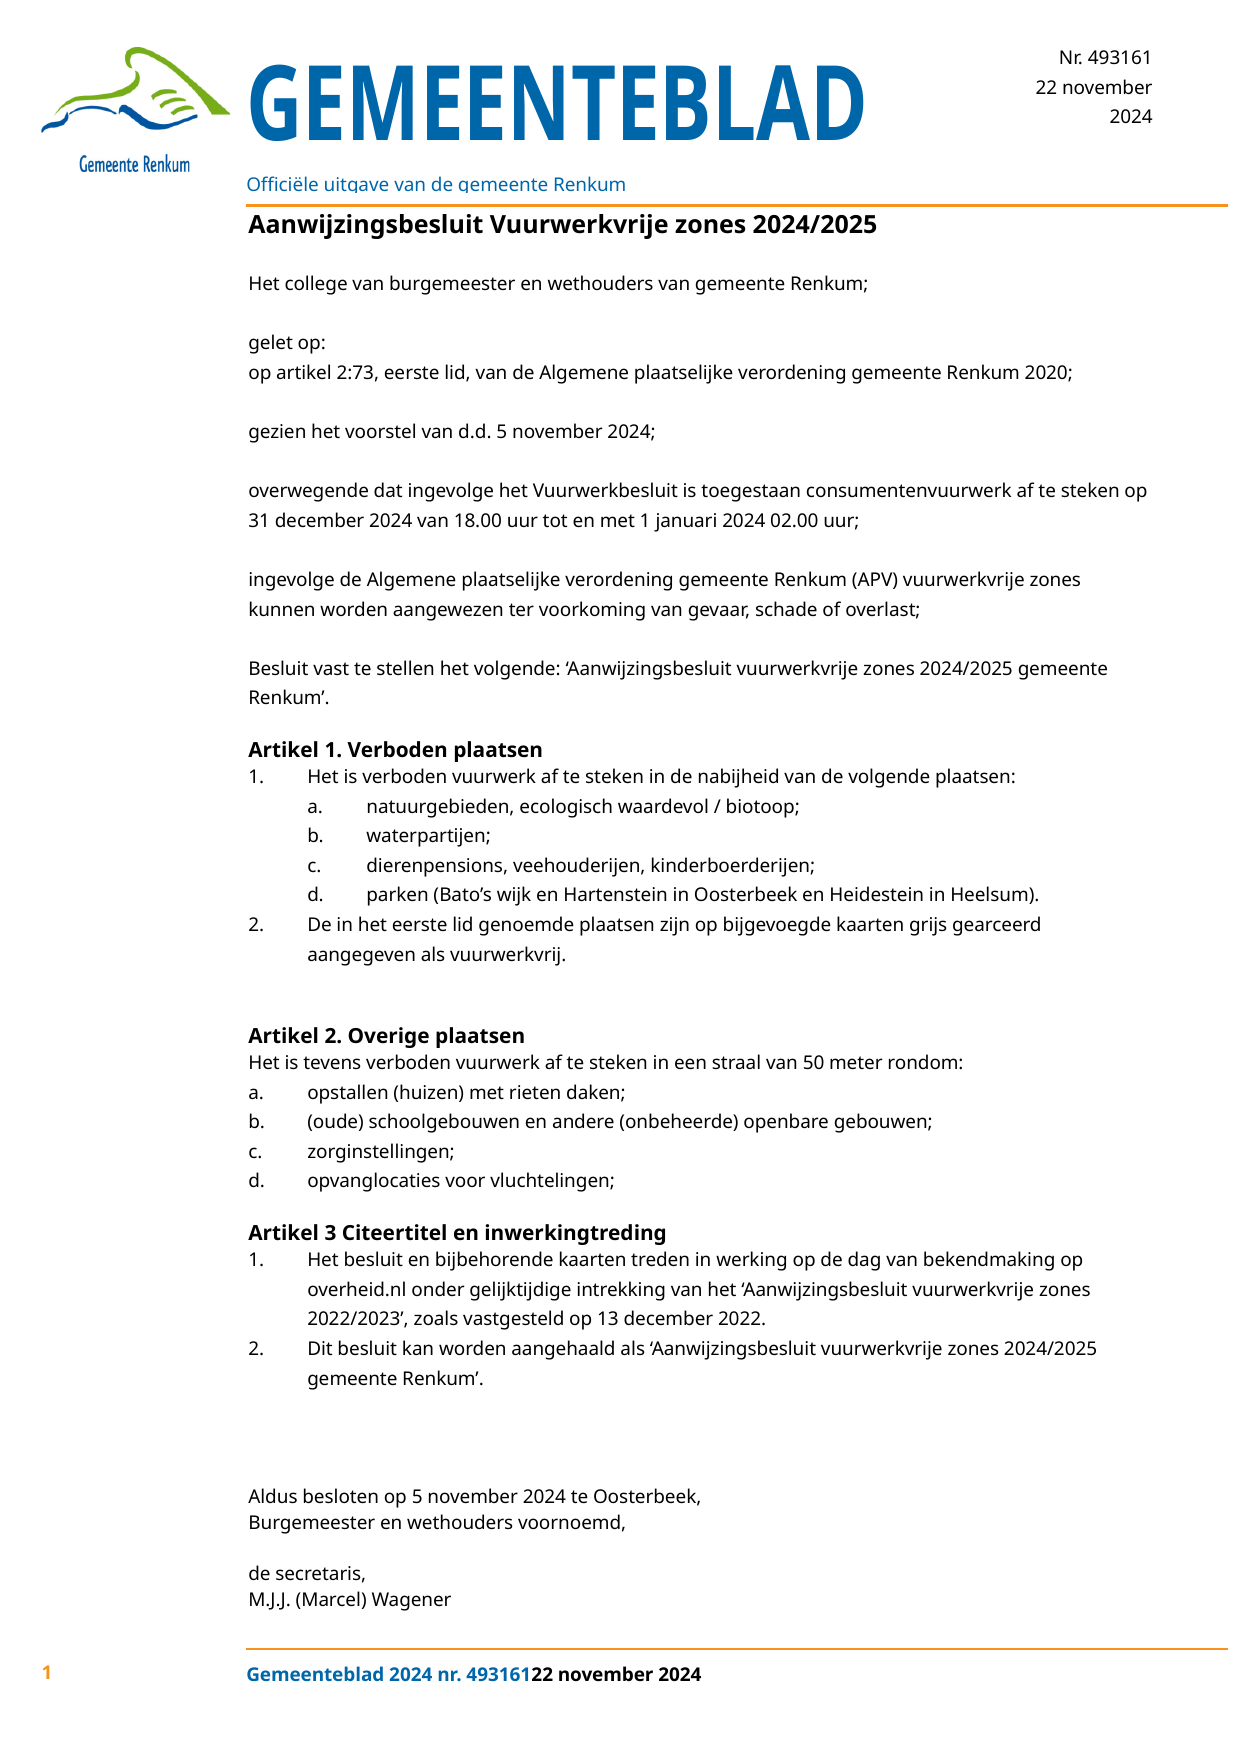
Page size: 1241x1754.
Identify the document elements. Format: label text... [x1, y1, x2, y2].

text M.J.J. (Marcel) Wagener [248, 1586, 1152, 1612]
text overwegende dat ingevolge het Vuurwerkbesluit is toegestaan consumentenvuurwerk af te steken op 31 december 2024 van 18.00 uur tot en met 1 januari 2024 02.00 uur; [248, 477, 1152, 533]
list Het besluit en bijbehorende kaarten treden in werking op de dag van bekendmaking op overheid.nl onder gelijktijdige intrekking van het ‘Aanwijzingsbesluit vuurwerkvrije zones 2022/2023’, zoals vastgesteld op 13 december 2022. [248, 1246, 1152, 1331]
list Dit besluit kan worden aangehaald als ‘Aanwijzingsbesluit vuurwerkvrije zones 2024/2025 gemeente Renkum’. [248, 1335, 1152, 1391]
picture [41, 47, 231, 172]
list Het is verboden vuurwerk af te steken in de nabijheid van de volgende plaatsen: [248, 763, 1152, 789]
list natuurgebieden, ecologisch waardevol / biotoop; [307, 793, 1152, 819]
list zorginstellingen; [248, 1138, 1152, 1164]
text Aldus besloten op 5 november 2024 te Oosterbeek, [248, 1483, 1152, 1509]
text Het is tevens verboden vuurwerk af te steken in een straal van 50 meter rondom: [248, 1049, 1152, 1075]
text Artikel 2. Overige plaatsen [248, 1021, 1152, 1049]
list (oude) schoolgebouwen en andere (onbeheerde) openbare gebouwen; [248, 1108, 1152, 1134]
text de secretaris, [248, 1560, 1152, 1586]
list waterpartijen; [307, 822, 1152, 848]
text gezien het voorstel van d.d. 5 november 2024; [248, 418, 1152, 444]
list parken (Bato’s wijk en Hartenstein in Oosterbeek en Heidestein in Heelsum). [307, 882, 1152, 907]
text ingevolge de Algemene plaatselijke verordening gemeente Renkum (APV) vuurwerkvrije zones kunnen worden aangewezen ter voorkoming van gevaar, schade of overlast; [248, 566, 1152, 621]
text gelet op: [248, 329, 1152, 355]
text Aanwijzingsbesluit Vuurwerkvrije zones 2024/2025 [248, 207, 1152, 241]
list opvanglocaties voor vluchtelingen; [248, 1168, 1152, 1193]
text Het college van burgemeester en wethouders van gemeente Renkum; [248, 270, 1152, 296]
list De in het eerste lid genoemde plaatsen zijn op bijgevoegde kaarten grijs gearceerd aangegeven als vuurwerkvrij. [248, 911, 1152, 967]
text Burgemeester en wethouders voornoemd, [248, 1509, 1152, 1534]
list dierenpensions, veehouderijen, kinderboerderijen; [307, 852, 1152, 878]
text Artikel 3 Citeertitel en inwerkingtreding [248, 1218, 1152, 1246]
text Artikel 1. Verboden plaatsen [248, 735, 1152, 763]
text Besluit vast te stellen het volgende: ‘Aanwijzingsbesluit vuurwerkvrije zones 2024/2025 gemeente Renkum’. [248, 655, 1152, 710]
list opstallen (huizen) met rieten daken; [248, 1079, 1152, 1104]
text op artikel 2:73, eerste lid, van de Algemene plaatselijke verordening gemeente Renkum 2020; [248, 359, 1152, 385]
